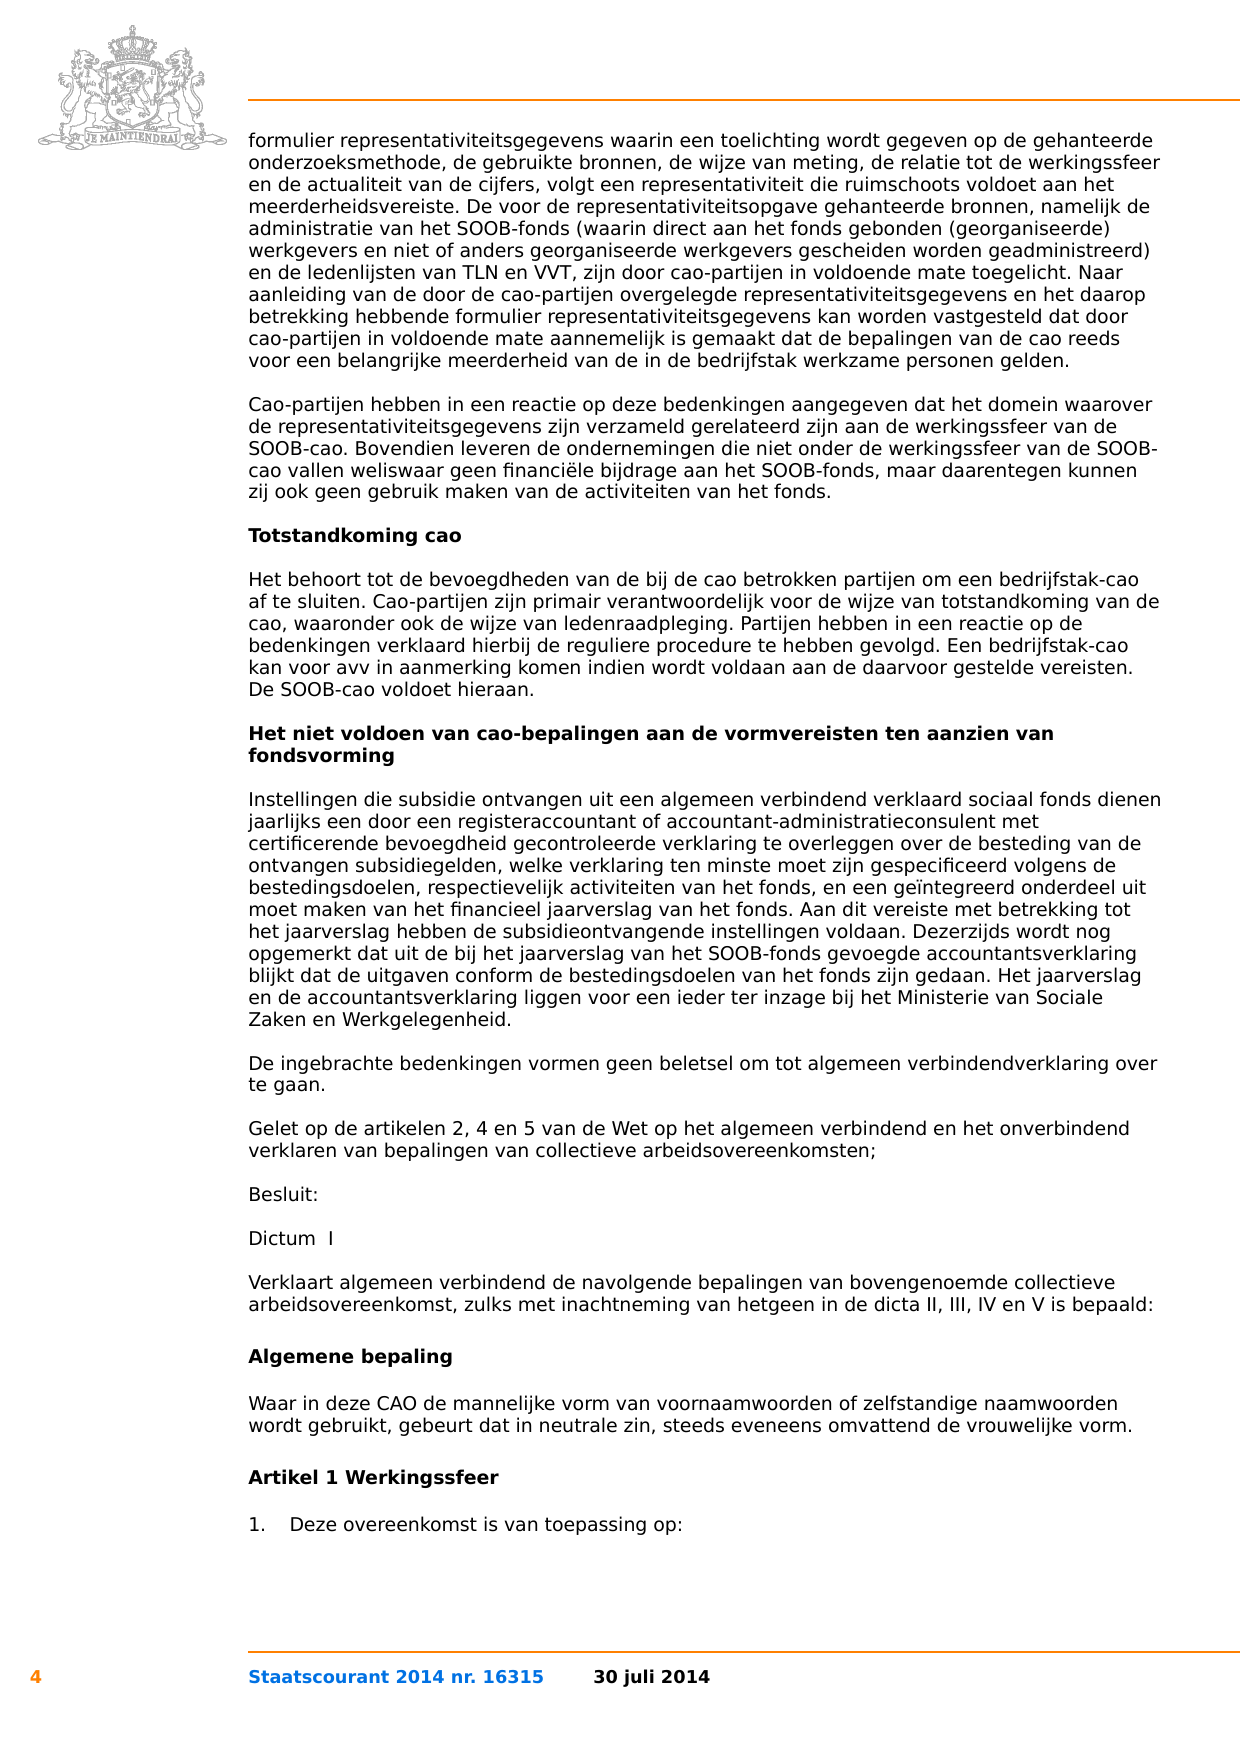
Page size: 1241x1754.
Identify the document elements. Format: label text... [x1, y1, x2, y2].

subtitle Algemene bepaling [248, 1346, 1163, 1368]
text Het niet voldoen van cao-bepalingen aan de vormvereisten ten aanzien van fondsvorming [248, 723, 1163, 767]
text 1. Deze overeenkomst is van toepassing op: [248, 1514, 1163, 1536]
picture [38, 25, 227, 150]
text Het behoort tot de bevoegdheden van de bij de cao betrokken partijen om een bedrijfstak-cao af te sluiten. Cao-partijen zijn primair verantwoordelijk voor de wijze van totstandkoming van de cao, waaronder ook de wijze van ledenraadpleging. Partijen hebben in een reactie op de bedenkingen verklaard hierbij de reguliere procedure te hebben gevolgd. Een bedrijfstak-cao kan voor avv in aanmerking komen indien wordt voldaan aan de daarvoor gestelde vereisten. De SOOB-cao voldoet hieraan. [248, 569, 1163, 701]
text Instellingen die subsidie ontvangen uit een algemeen verbindend verklaard sociaal fonds dienen jaarlijks een door een registeraccountant of accountant-administratieconsulent met certificerende bevoegdheid gecontroleerde verklaring te overleggen over de besteding van de ontvangen subsidiegelden, welke verklaring ten minste moet zijn gespecificeerd volgens de bestedingsdoelen, respectievelijk activiteiten van het fonds, en een geïntegreerd onderdeel uit moet maken van het financieel jaarverslag van het fonds. Aan dit vereiste met betrekking tot het jaarverslag hebben de subsidieontvangende instellingen voldaan. Dezerzijds wordt nog opgemerkt dat uit de bij het jaarverslag van het SOOB-fonds gevoegde accountantsverklaring blijkt dat de uitgaven conform de bestedingsdoelen van het fonds zijn gedaan. Het jaarverslag en de accountantsverklaring liggen voor een ieder ter inzage bij het Ministerie van Sociale Zaken en Werkgelegenheid. [248, 789, 1163, 1031]
text Dictum I [248, 1228, 1163, 1250]
text Totstandkoming cao [248, 525, 1163, 547]
text Gelet op de artikelen 2, 4 en 5 van de Wet op het algemeen verbindend en het onverbindend verklaren van bepalingen van collectieve arbeidsovereenkomsten; [248, 1118, 1163, 1162]
text Cao-partijen hebben in een reactie op deze bedenkingen aangegeven dat het domein waarover de representativiteitsgegevens zijn verzameld gerelateerd zijn aan de werkingssfeer van de SOOB-cao. Bovendien leveren de ondernemingen die niet onder de werkingssfeer van de SOOB-cao vallen weliswaar geen financiële bijdrage aan het SOOB-fonds, maar daarentegen kunnen zij ook geen gebruik maken van de activiteiten van het fonds. [248, 393, 1163, 503]
subtitle Artikel 1 Werkingssfeer [248, 1467, 1163, 1489]
text Besluit: [248, 1184, 1163, 1206]
text Waar in deze CAO de mannelijke vorm van voornaamwoorden of zelfstandige naamwoorden wordt gebruikt, gebeurt dat in neutrale zin, steeds eveneens omvattend de vrouwelijke vorm. [248, 1393, 1163, 1437]
text De ingebrachte bedenkingen vormen geen beletsel om tot algemeen verbindendverklaring over te gaan. [248, 1052, 1163, 1096]
text formulier representativiteitsgegevens waarin een toelichting wordt gegeven op de gehanteerde onderzoeksmethode, de gebruikte bronnen, de wijze van meting, de relatie tot de werkingssfeer en de actualiteit van de cijfers, volgt een representativiteit die ruimschoots voldoet aan het meerderheidsvereiste. De voor de representativiteitsopgave gehanteerde bronnen, namelijk de administratie van het SOOB-fonds (waarin direct aan het fonds gebonden (georganiseerde) werkgevers en niet of anders georganiseerde werkgevers gescheiden worden geadministreerd) en de ledenlijsten van TLN en VVT, zijn door cao-partijen in voldoende mate toegelicht. Naar aanleiding van de door de cao-partijen overgelegde representativiteitsgegevens en het daarop betrekking hebbende formulier representativiteitsgegevens kan worden vastgesteld dat door cao-partijen in voldoende mate aannemelijk is gemaakt dat de bepalingen van de cao reeds voor een belangrijke meerderheid van de in de bedrijfstak werkzame personen gelden. [248, 130, 1163, 372]
text Verklaart algemeen verbindend de navolgende bepalingen van bovengenoemde collectieve arbeidsovereenkomst, zulks met inachtneming van hetgeen in de dicta II, III, IV en V is bepaald: [248, 1272, 1163, 1316]
